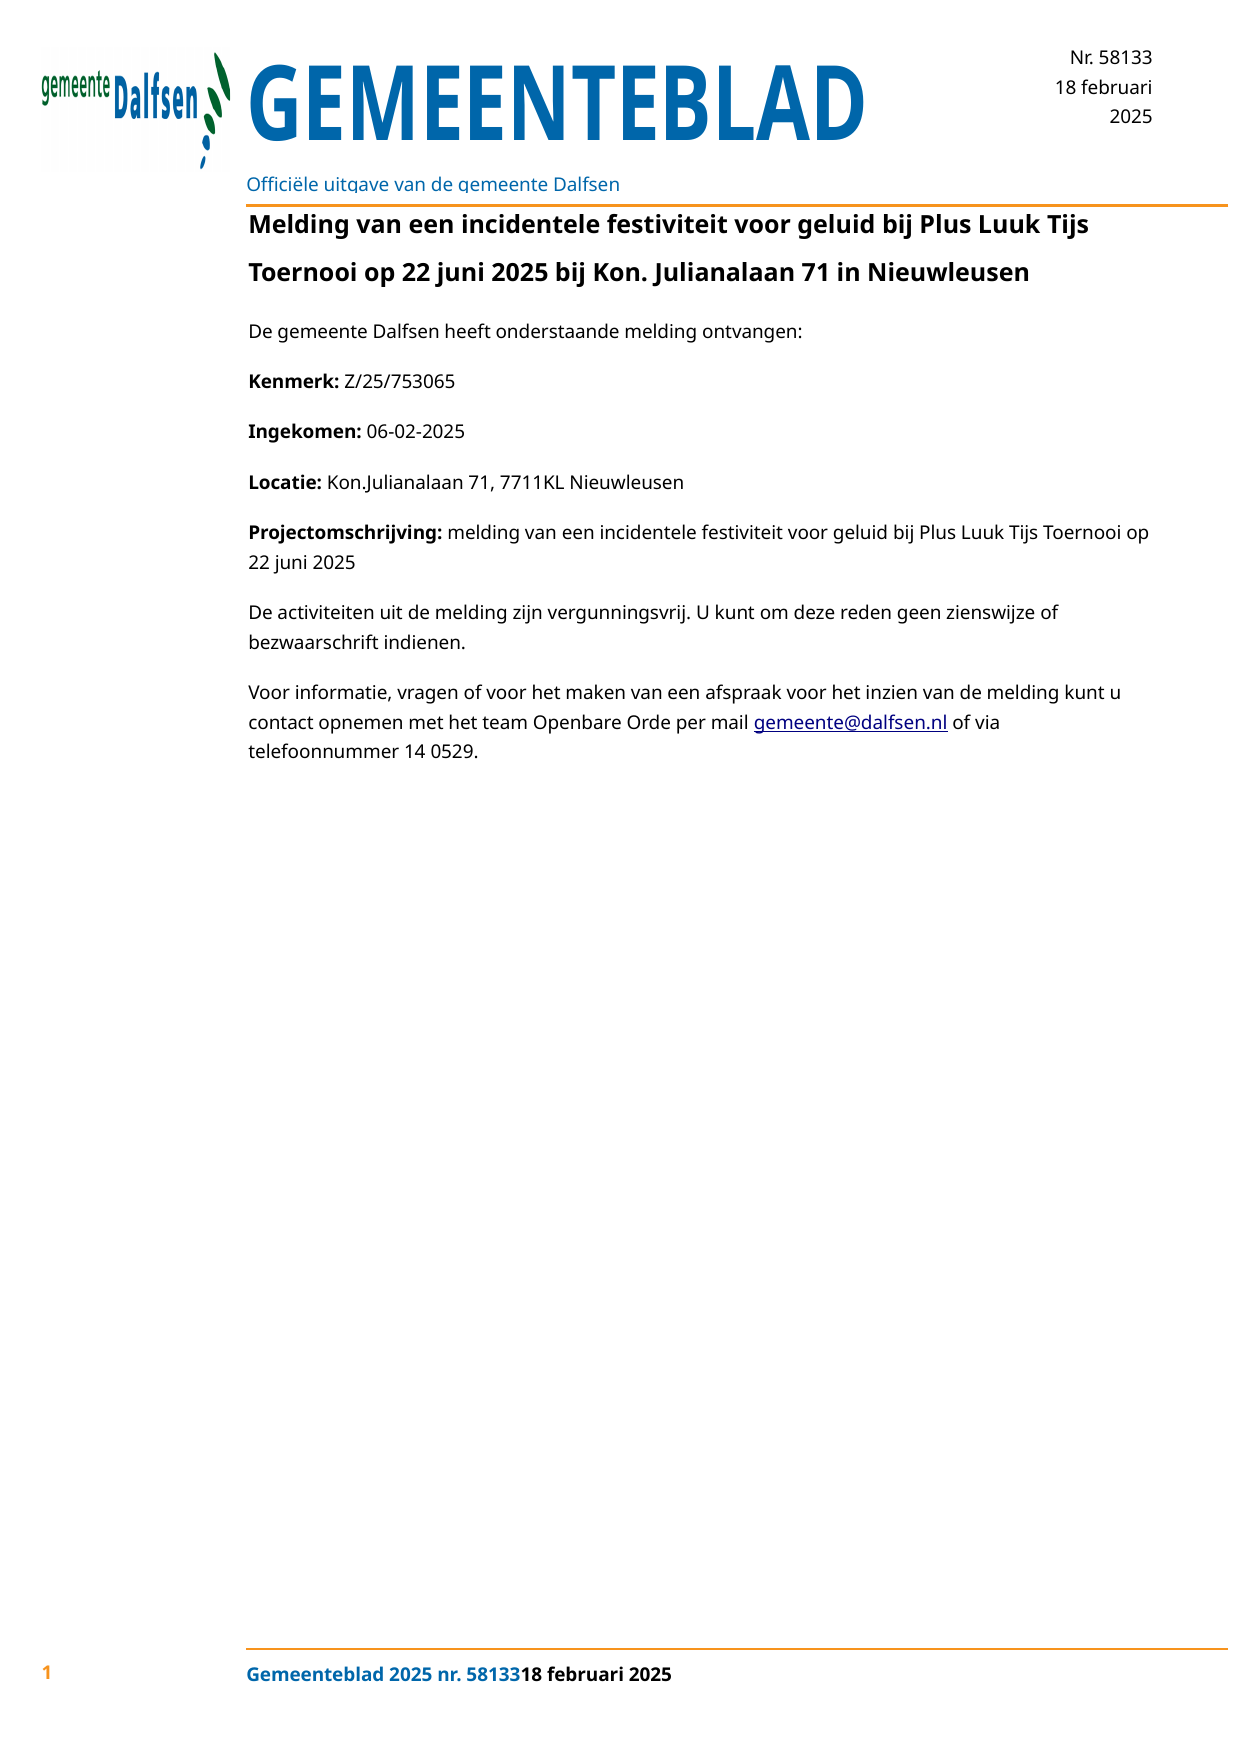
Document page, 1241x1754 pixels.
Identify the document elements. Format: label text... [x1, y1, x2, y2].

text Melding van een incidentele festiviteit voor geluid bij Plus Luuk Tijs Toernooi op 22 juni 2025 bij Kon. Julianalaan 71 in Nieuwleusen [248, 207, 1152, 288]
text De gemeente Dalfsen heeft onderstaande melding ontvangen: [248, 318, 1152, 344]
text Kenmerk: Z/25/753065 [248, 368, 1152, 394]
text Ingekomen: 06-02-2025 [248, 419, 1152, 444]
text Projectomschrijving: melding van een incidentele festiviteit voor geluid bij Plus Luuk Tijs Toernooi op 22 juni 2025 [248, 519, 1152, 575]
picture [41, 47, 231, 172]
text Locatie: Kon.Julianalaan 71, 7711KL Nieuwleusen [248, 469, 1152, 495]
text De activiteiten uit de melding zijn vergunningsvrij. U kunt om deze reden geen zienswijze of bezwaarschrift indienen. [248, 599, 1152, 655]
text Voor informatie, vragen of voor het maken van een afspraak voor het inzien van de melding kunt u contact opnemen met het team Openbare Orde per mail gemeente@dalfsen.nl of via telefoonnummer 14 0529. [248, 679, 1152, 764]
